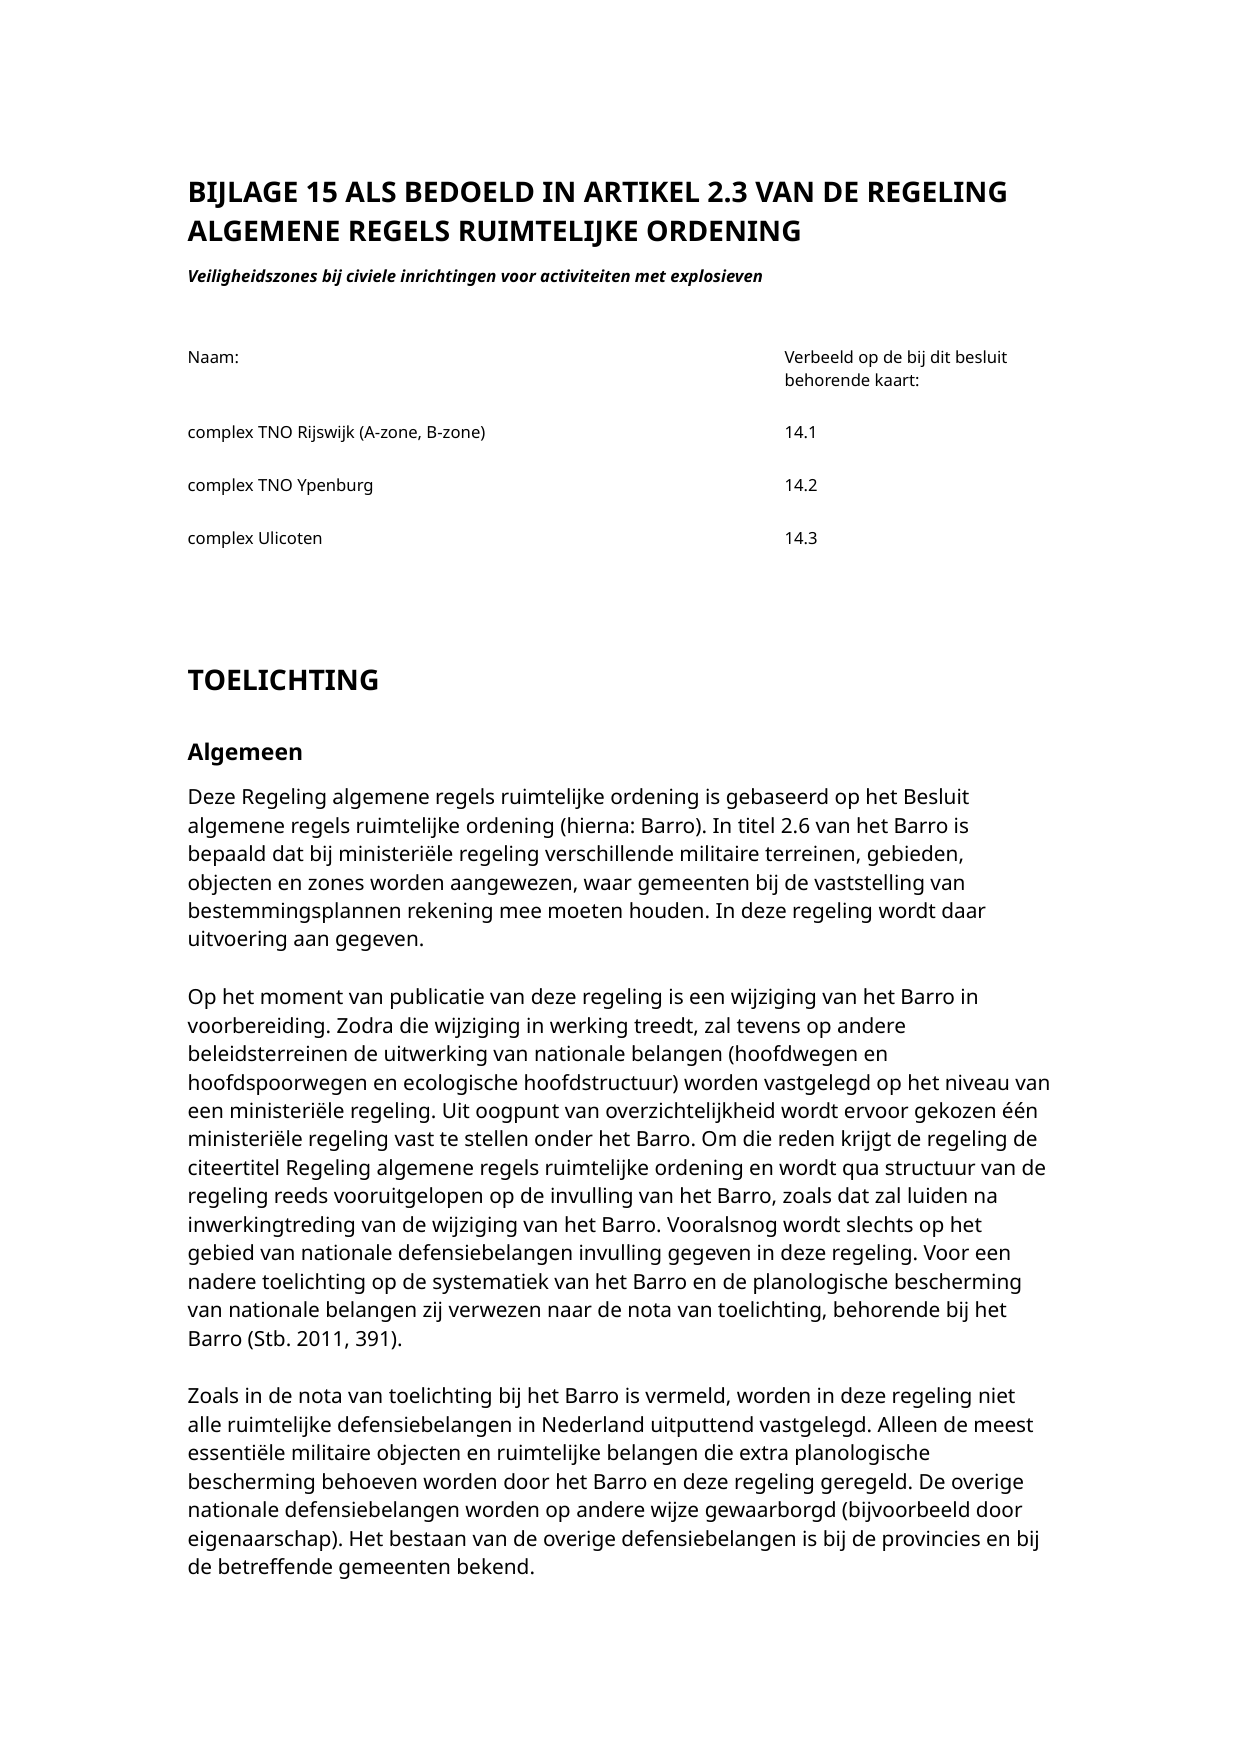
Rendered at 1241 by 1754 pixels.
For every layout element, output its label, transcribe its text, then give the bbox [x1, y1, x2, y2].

table_cell complex TNO Ypenburg [188, 474, 784, 526]
table_header Verbeeld op de bij dit besluit behorende kaart: [784, 345, 1053, 421]
text Op het moment van publicatie van deze regeling is een wijziging van het Barro in voorbereiding. Zodra die wijziging in werking treedt, zal tevens op andere beleidsterreinen de uitwerking van nationale belangen (hoofdwegen en hoofdspoorwegen en ecologische hoofdstructuur) worden vastgelegd op het niveau van een ministeriële regeling. Uit oogpunt van overzichtelijkheid wordt ervoor gekozen één ministeriële regeling vast te stellen onder het Barro. Om die reden krijgt de regeling de citeertitel Regeling algemene regels ruimtelijke ordening en wordt qua structuur van de regeling reeds vooruitgelopen op de invulling van het Barro, zoals dat zal luiden na inwerkingtreding van de wijziging van het Barro. Vooralsnog wordt slechts op het gebied van nationale defensiebelangen invulling gegeven in deze regeling. Voor een nadere toelichting op de systematiek van het Barro en de planologische bescherming van nationale belangen zij verwezen naar de nota van toelichting, behorende bij het Barro (Stb. 2011, 391). [187, 982, 1053, 1352]
table_cell 14.2 [784, 474, 1053, 526]
text Zoals in de nota van toelichting bij het Barro is vermeld, worden in deze regeling niet alle ruimtelijke defensiebelangen in Nederland uitputtend vastgelegd. Alleen de meest essentiële militaire objecten en ruimtelijke belangen die extra planologische bescherming behoeven worden door het Barro en deze regeling geregeld. De overige nationale defensiebelangen worden op andere wijze gewaarborgd (bijvoorbeeld door eigenaarschap). Het bestaan van de overige defensiebelangen is bij de provincies en bij de betreffende gemeenten bekend. [187, 1382, 1053, 1581]
table_cell complex TNO Rijswijk (A-zone, B-zone) [188, 421, 784, 473]
subtitle TOELICHTING [187, 660, 1053, 698]
text Veiligheidszones bij civiele inrichtingen voor activiteiten met explosieven [187, 265, 1053, 287]
table_header Naam: [188, 345, 784, 421]
text Deze Regeling algemene regels ruimtelijke ordening is gebaseerd op het Besluit algemene regels ruimtelijke ordening (hierna: Barro). In titel 2.6 van het Barro is bepaald dat bij ministeriële regeling verschillende militaire terreinen, gebieden, objecten en zones worden aangewezen, waar gemeenten bij de vaststelling van bestemmingsplannen rekening mee moeten houden. In deze regeling wordt daar uitvoering aan gegeven. [187, 782, 1053, 953]
table_cell complex Ulicoten [188, 526, 784, 579]
subtitle BIJLAGE 15 ALS BEDOELD IN ARTIKEL 2.3 VAN DE REGELING ALGEMENE REGELS RUIMTELIJKE ORDENING [187, 172, 1053, 250]
subtitle Algemeen [187, 736, 1053, 767]
table_cell 14.3 [784, 526, 1053, 579]
table_cell 14.1 [784, 421, 1053, 473]
